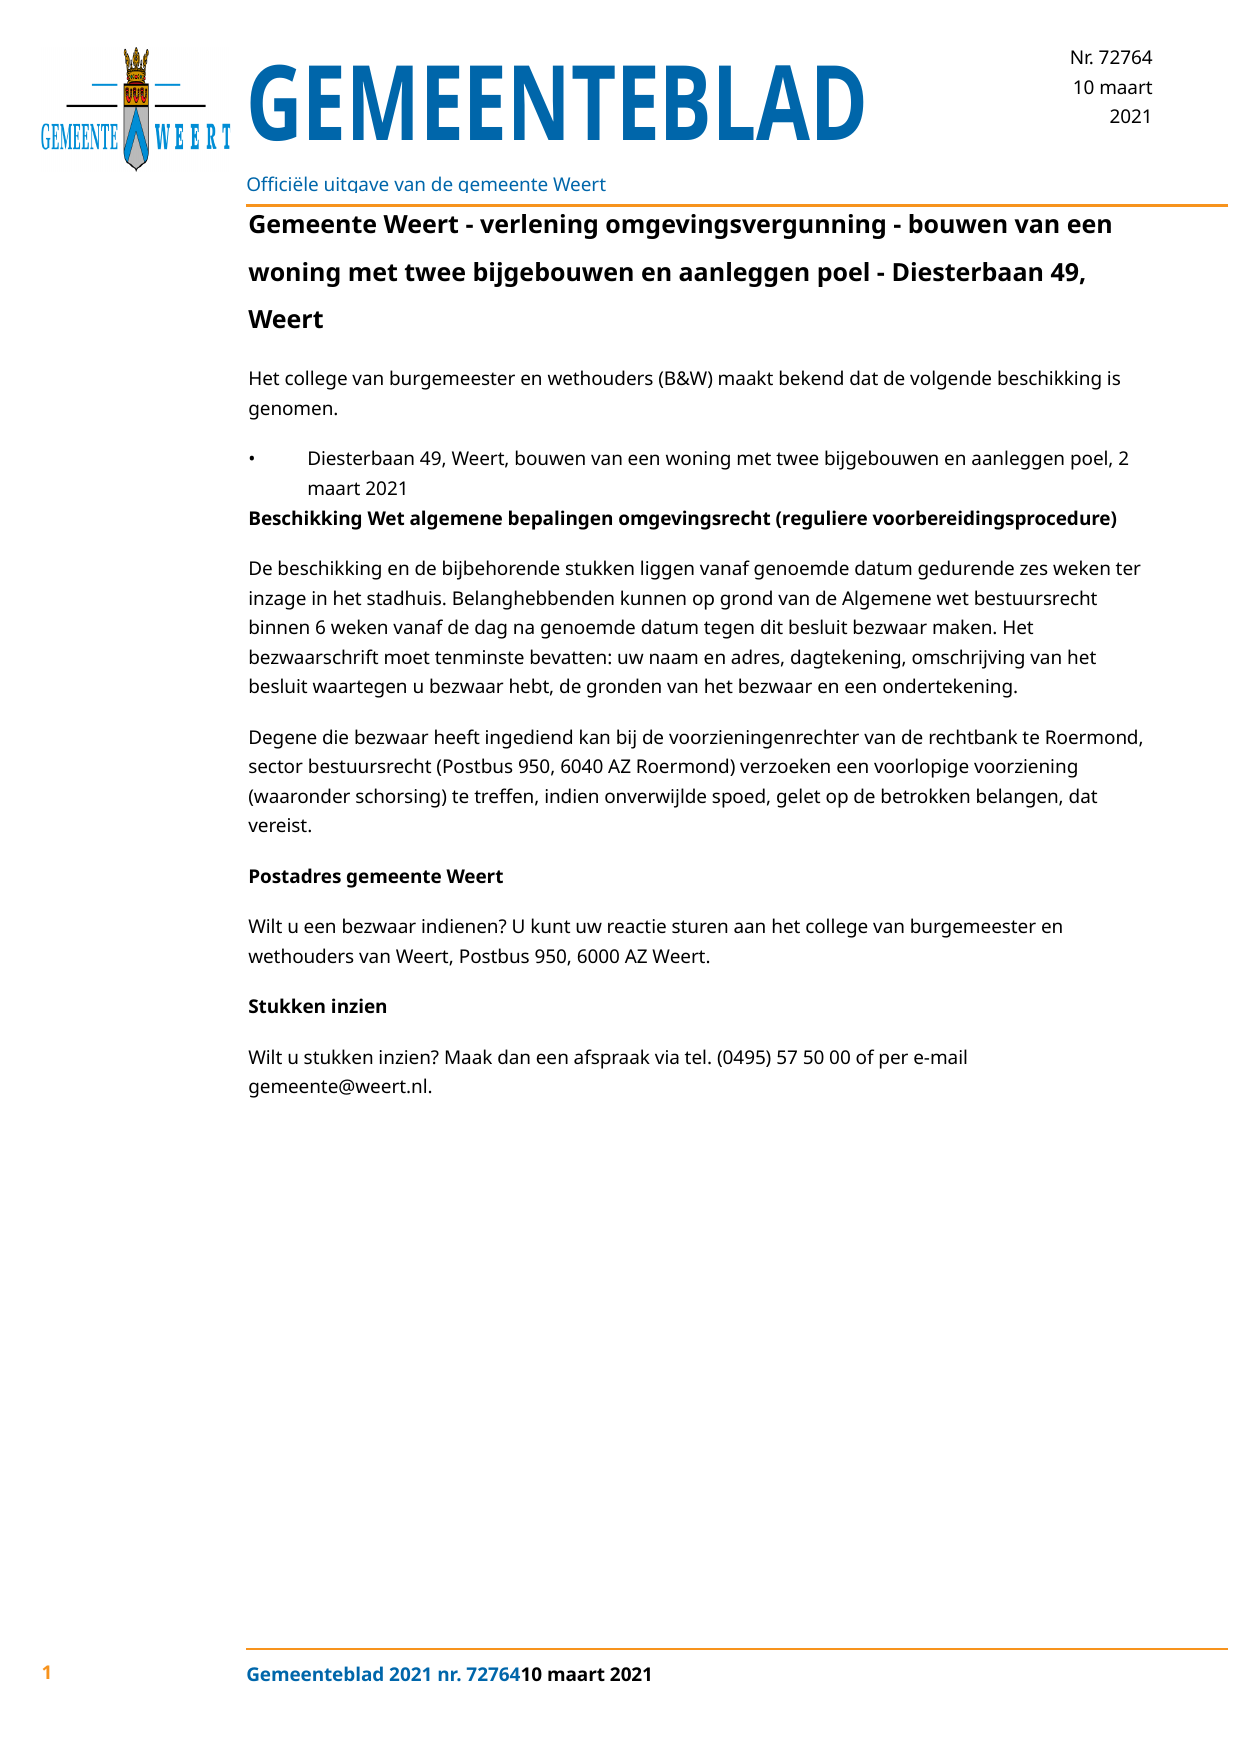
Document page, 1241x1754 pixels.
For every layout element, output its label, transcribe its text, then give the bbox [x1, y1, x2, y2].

picture [41, 47, 231, 172]
list Diesterbaan 49, Weert, bouwen van een woning met twee bijgebouwen en aanleggen poel, 2 maart 2021 [248, 446, 1152, 501]
text Gemeente Weert - verlening omgevingsvergunning - bouwen van een woning met twee bijgebouwen en aanleggen poel - Diesterbaan 49, Weert [248, 207, 1152, 336]
text Stukken inzien [248, 993, 1152, 1019]
text Het college van burgemeester en wethouders (B&W) maakt bekend dat de volgende beschikking is genomen. [248, 366, 1152, 421]
text Wilt u stukken inzien? Maak dan een afspraak via tel. (0495) 57 50 00 of per e-mail gemeente@weert.nl. [248, 1044, 1152, 1099]
text Beschikking Wet algemene bepalingen omgevingsrecht (reguliere voorbereidingsprocedure) [248, 505, 1152, 530]
text Degene die bezwaar heeft ingediend kan bij de voorzieningenrechter van de rechtbank te Roermond, sector bestuursrecht (Postbus 950, 6040 AZ Roermond) verzoeken een voorlopige voorziening (waaronder schorsing) te treffen, indien onverwijlde spoed, gelet op de betrokken belangen, dat vereist. [248, 724, 1152, 838]
text Wilt u een bezwaar indienen? U kunt uw reactie sturen aan het college van burgemeester en wethouders van Weert, Postbus 950, 6000 AZ Weert. [248, 913, 1152, 969]
text Postadres gemeente Weert [248, 863, 1152, 889]
text De beschikking en de bijbehorende stukken liggen vanaf genoemde datum gedurende zes weken ter inzage in het stadhuis. Belanghebbenden kunnen op grond van de Algemene wet bestuursrecht binnen 6 weken vanaf de dag na genoemde datum tegen dit besluit bezwaar maken. Het bezwaarschrift moet tenminste bevatten: uw naam en adres, dagtekening, omschrijving van het besluit waartegen u bezwaar hebt, de gronden van het bezwaar en een ondertekening. [248, 555, 1152, 699]
